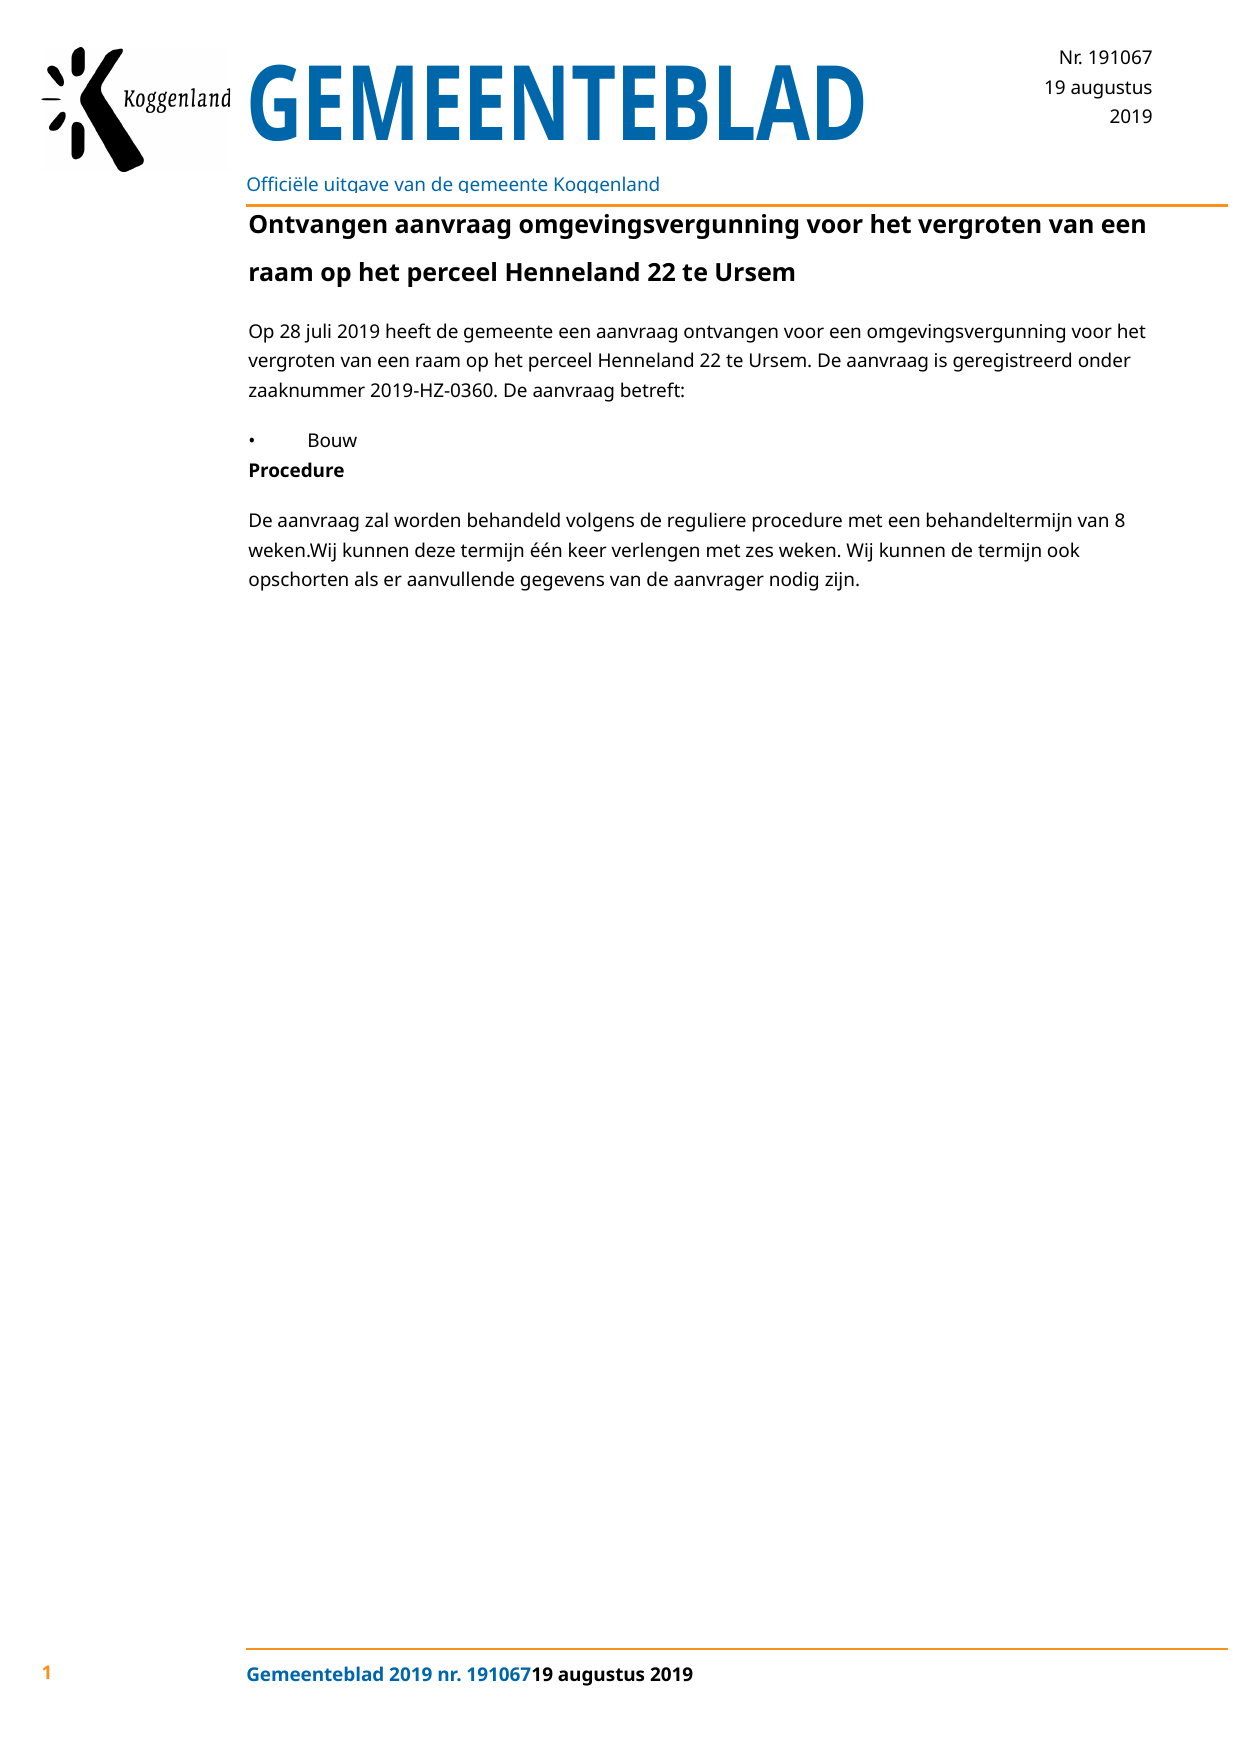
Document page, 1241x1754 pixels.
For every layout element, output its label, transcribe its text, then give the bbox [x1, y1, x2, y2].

text Op 28 juli 2019 heeft de gemeente een aanvraag ontvangen voor een omgevingsvergunning voor het vergroten van een raam op het perceel Henneland 22 te Ursem. De aanvraag is geregistreerd onder zaaknummer 2019-HZ-0360. De aanvraag betreft: [248, 318, 1152, 403]
text Procedure [248, 457, 1152, 483]
list Bouw [248, 427, 1152, 453]
text De aanvraag zal worden behandeld volgens de reguliere procedure met een behandeltermijn van 8 weken.Wij kunnen deze termijn één keer verlengen met zes weken. Wij kunnen de termijn ook opschorten als er aanvullende gegevens van de aanvrager nodig zijn. [248, 507, 1152, 592]
text Ontvangen aanvraag omgevingsvergunning voor het vergroten van een raam op het perceel Henneland 22 te Ursem [248, 207, 1152, 288]
picture [41, 47, 231, 172]
